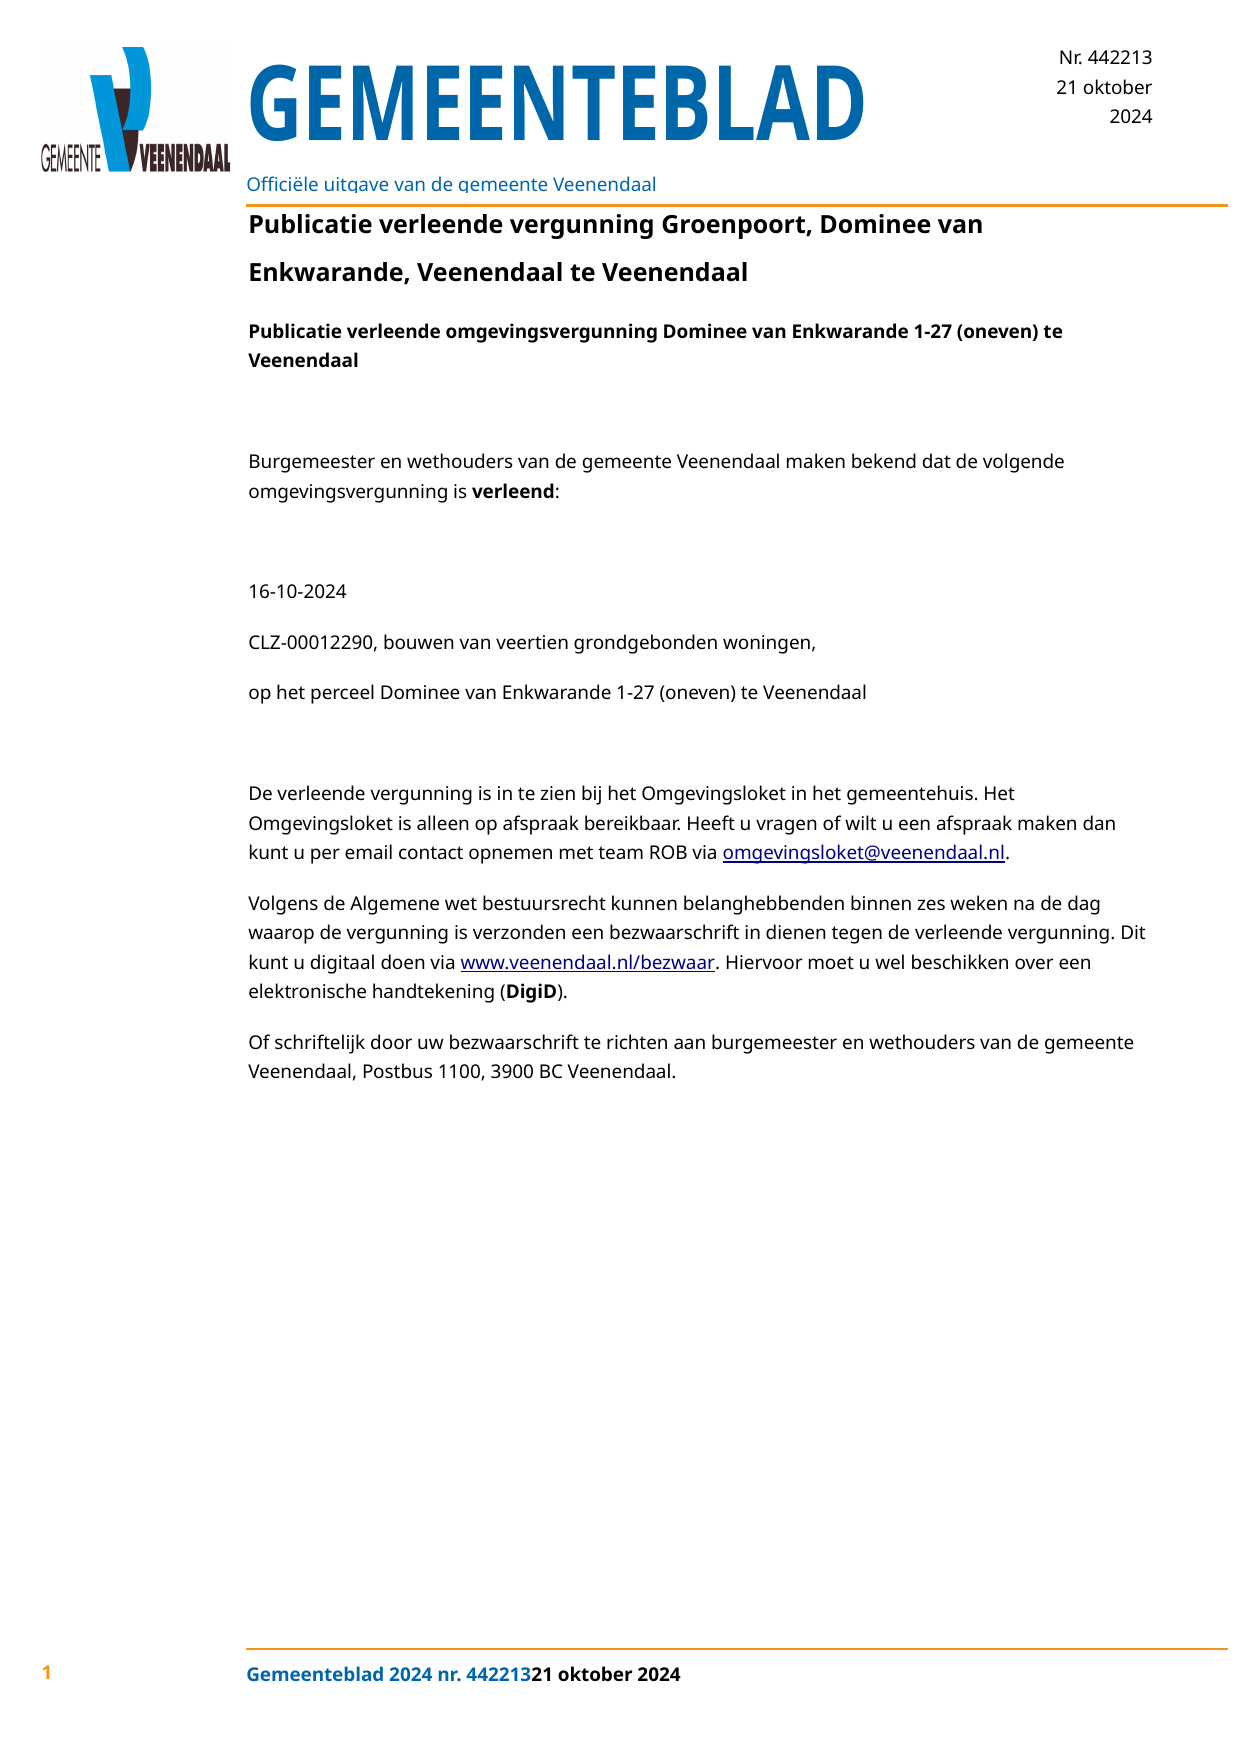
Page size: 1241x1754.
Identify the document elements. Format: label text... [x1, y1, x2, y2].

text 16-10-2024 [248, 579, 1152, 604]
picture [123, 47, 231, 172]
text Volgens de Algemene wet bestuursrecht kunnen belanghebbenden binnen zes weken na de dag waarop de vergunning is verzonden een bezwaarschrift in dienen tegen de verleende vergunning. Dit kunt u digitaal doen via www.veenendaal.nl/bezwaar. Hiervoor moet u wel beschikken over een elektronische handtekening (DigiD). [248, 890, 1152, 1004]
text Publicatie verleende omgevingsvergunning Dominee van Enkwarande 1-27 (oneven) te Veenendaal [248, 318, 1152, 373]
text De verleende vergunning is in te zien bij het Omgevingsloket in het gemeentehuis. Het Omgevingsloket is alleen op afspraak bereikbaar. Heeft u vragen of wilt u een afspraak maken dan kunt u per email contact opnemen met team ROB via omgevingsloket@veenendaal.nl. [248, 780, 1152, 865]
text op het perceel Dominee van Enkwarande 1-27 (oneven) te Veenendaal [248, 679, 1152, 705]
text Of schriftelijk door uw bezwaarschrift te richten aan burgemeester en wethouders van de gemeente Veenendaal, Postbus 1100, 3900 BC Veenendaal. [248, 1029, 1152, 1084]
text Publicatie verleende vergunning Groenpoort, Dominee van Enkwarande, Veenendaal te Veenendaal [248, 207, 1152, 288]
picture [41, 47, 130, 172]
text Burgemeester en wethouders van de gemeente Veenendaal maken bekend dat de volgende omgevingsvergunning is verleend: [248, 448, 1152, 504]
text CLZ-00012290, bouwen van veertien grondgebonden woningen, [248, 629, 1152, 655]
